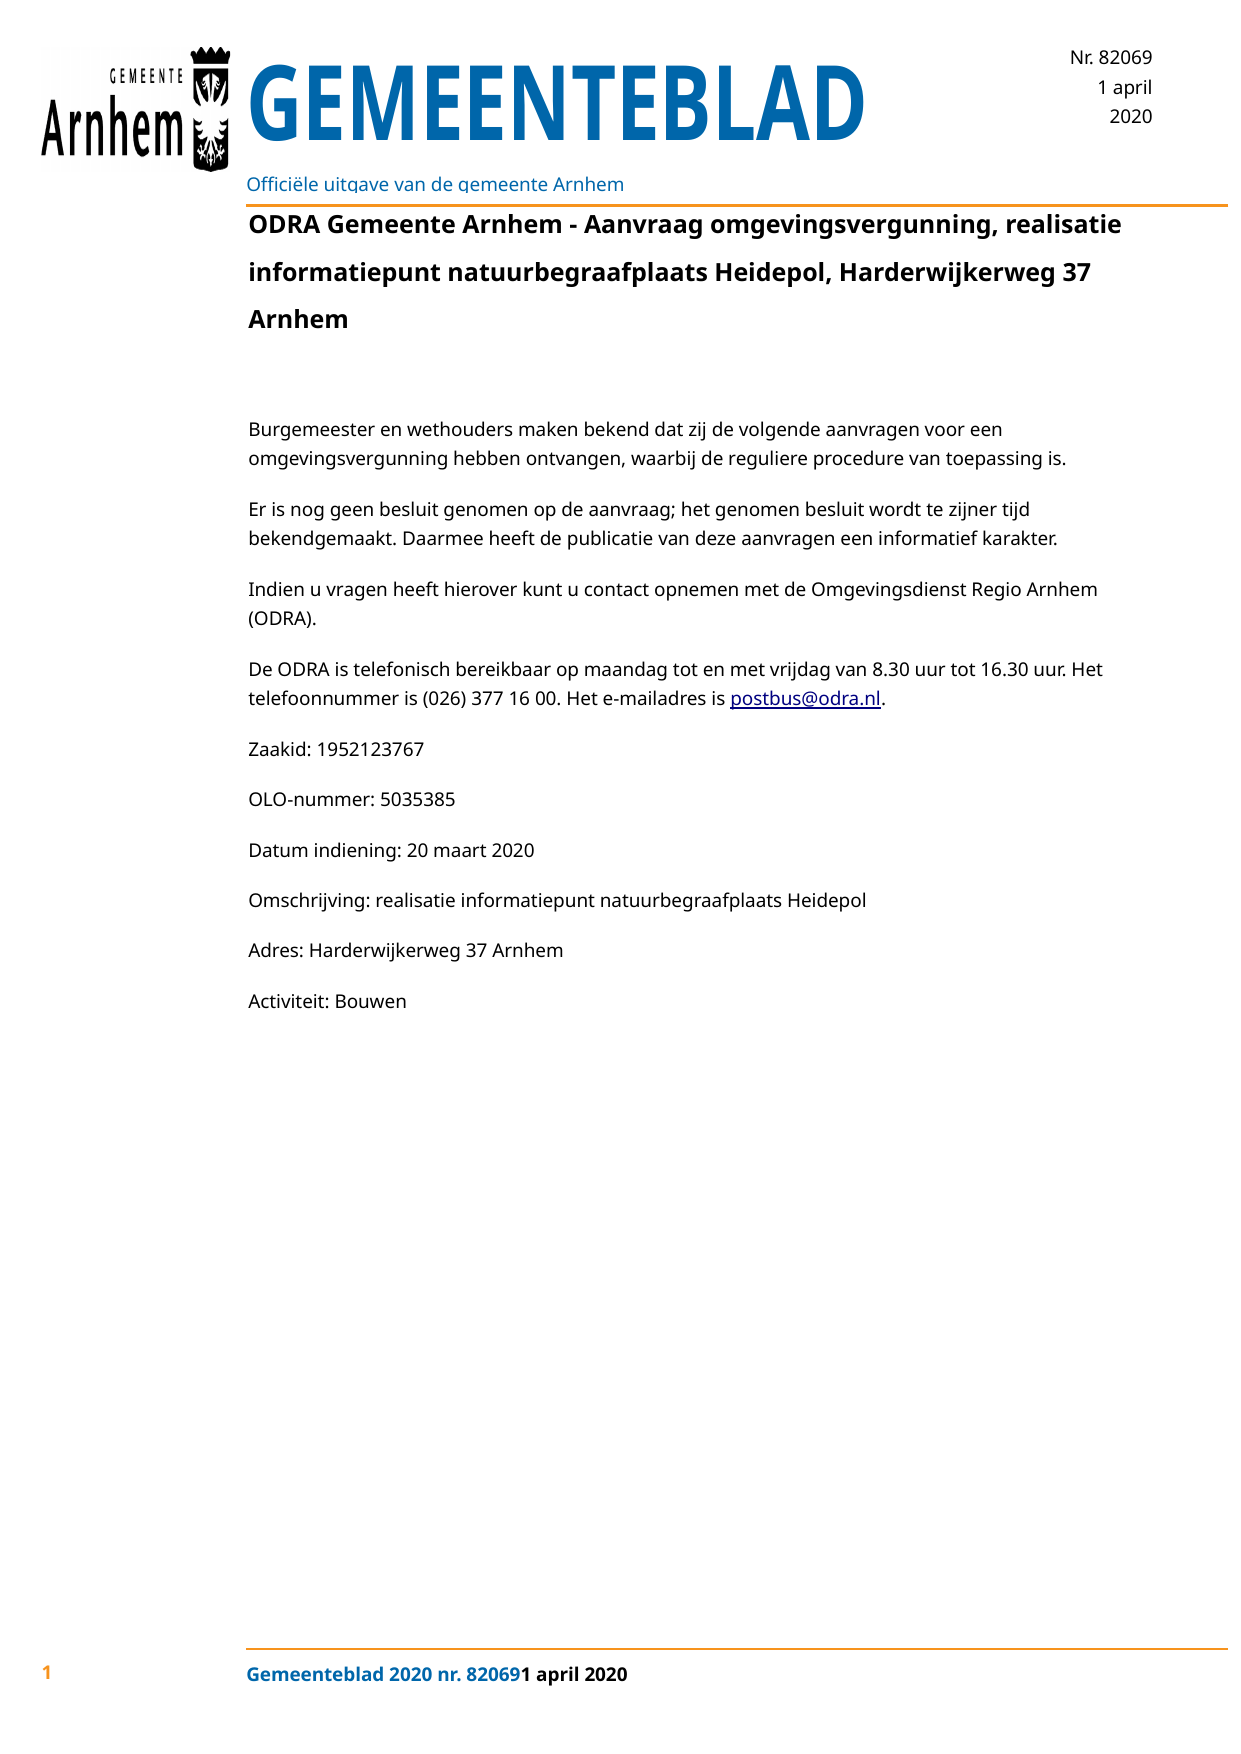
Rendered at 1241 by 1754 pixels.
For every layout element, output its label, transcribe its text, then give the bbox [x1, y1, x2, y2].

text De ODRA is telefonisch bereikbaar op maandag tot en met vrijdag van 8.30 uur tot 16.30 uur. Het telefoonnummer is (026) 377 16 00. Het e-mailadres is postbus@odra.nl. [248, 656, 1152, 711]
text Activiteit: Bouwen [248, 988, 1152, 1014]
text ODRA Gemeente Arnhem - Aanvraag omgevingsvergunning, realisatie informatiepunt natuurbegraafplaats Heidepol, Harderwijkerweg 37 Arnhem [248, 207, 1152, 336]
text Er is nog geen besluit genomen op de aanvraag; het genomen besluit wordt te zijner tijd bekendgemaakt. Daarmee heeft de publicatie van deze aanvragen een informatief karakter. [248, 496, 1152, 551]
text Adres: Harderwijkerweg 37 Arnhem [248, 938, 1152, 963]
text Zaakid: 1952123767 [248, 736, 1152, 762]
text Indien u vragen heeft hierover kunt u contact opnemen met de Omgevingsdienst Regio Arnhem (ODRA). [248, 576, 1152, 631]
text Datum indiening: 20 maart 2020 [248, 837, 1152, 862]
text OLO-nummer: 5035385 [248, 786, 1152, 812]
text Omschrijving: realisatie informatiepunt natuurbegraafplaats Heidepol [248, 887, 1152, 913]
text Burgemeester en wethouders maken bekend dat zij de volgende aanvragen voor een omgevingsvergunning hebben ontvangen, waarbij de reguliere procedure van toepassing is. [248, 416, 1152, 471]
picture [41, 47, 231, 172]
